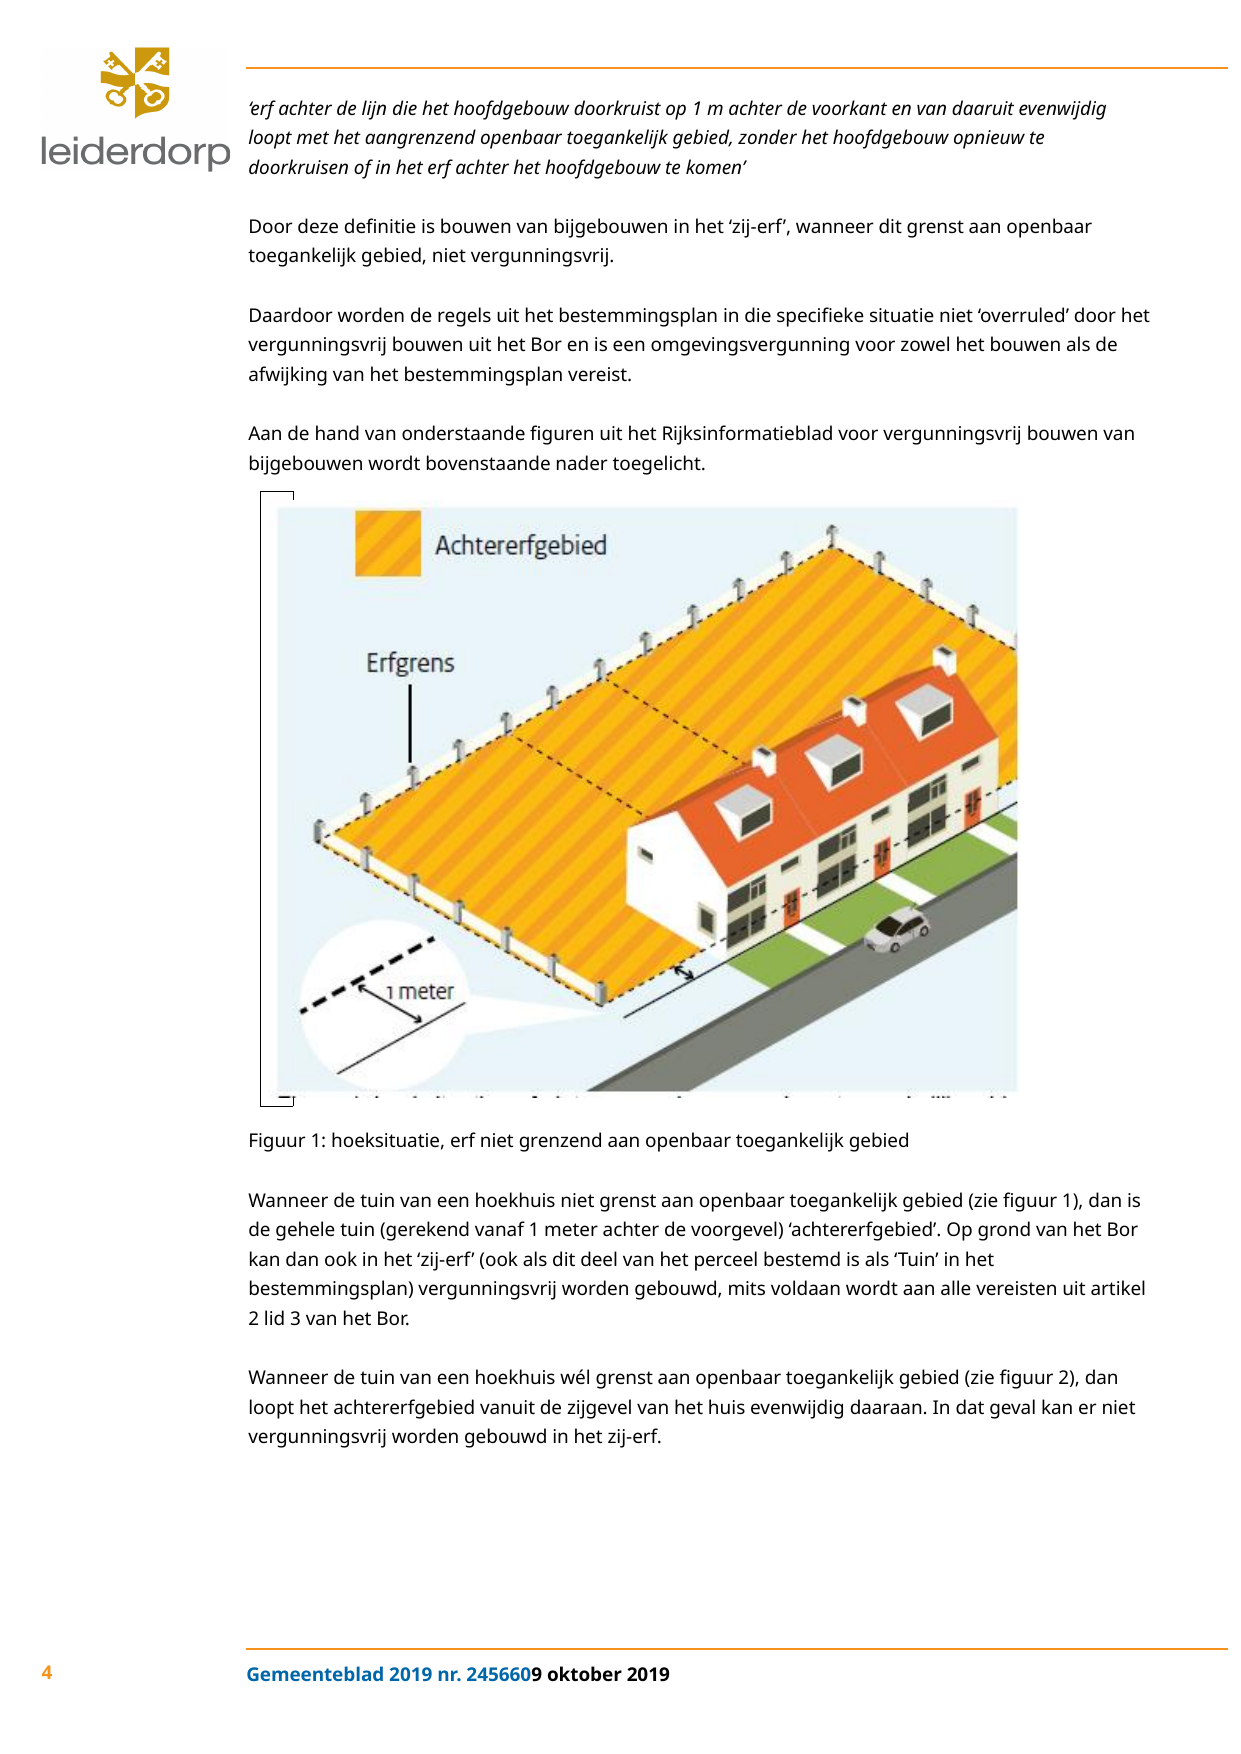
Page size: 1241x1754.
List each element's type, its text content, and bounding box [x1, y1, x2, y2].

text Daardoor worden de regels uit het bestemmingsplan in die specifieke situatie niet ‘overruled’ door het vergunningsvrij bouwen uit het Bor en is een omgevingsvergunning voor zowel het bouwen als de afwijking van het bestemmingsplan vereist. [248, 302, 1152, 387]
text Aan de hand van onderstaande figuren uit het Rijksinformatieblad voor vergunningsvrij bouwen van bijgebouwen wordt bovenstaande nader toegelicht. [248, 420, 1152, 476]
text Wanneer de tuin van een hoekhuis wél grenst aan openbaar toegankelijk gebied (zie figuur 2), dan loopt het achtererfgebied vanuit de zijgevel van het huis evenwijdig daaraan. In dat geval kan er niet vergunningsvrij worden gebouwd in het zij-erf. [248, 1364, 1152, 1449]
text Door deze definitie is bouwen van bijgebouwen in het ‘zij-erf’, wanneer dit grenst aan openbaar toegankelijk gebied, niet vergunningsvrij. [248, 213, 1152, 268]
text ‘erf achter de lijn die het hoofdgebouw doorkruist op 1 m achter de voorkant en van daaruit evenwijdig loopt met het aangrenzend openbaar toegankelijk gebied, zonder het hoofdgebouw opnieuw te doorkruisen of in het erf achter het hoofdgebouw te komen’ [248, 95, 1152, 180]
picture [41, 47, 231, 172]
picture [268, 500, 1027, 1098]
text Figuur 1: hoeksituatie, erf niet grenzend aan openbaar toegankelijk gebied [248, 1128, 1152, 1153]
text Wanneer de tuin van een hoekhuis niet grenst aan openbaar toegankelijk gebied (zie figuur 1), dan is de gehele tuin (gerekend vanaf 1 meter achter de voorgevel) ‘achtererfgebied’. Op grond van het Bor kan dan ook in het ‘zij-erf’ (ook als dit deel van het perceel bestemd is als ‘Tuin’ in het bestemmingsplan) vergunningsvrij worden gebouwd, mits voldaan wordt aan alle vereisten uit artikel 2 lid 3 van het Bor. [248, 1187, 1152, 1331]
